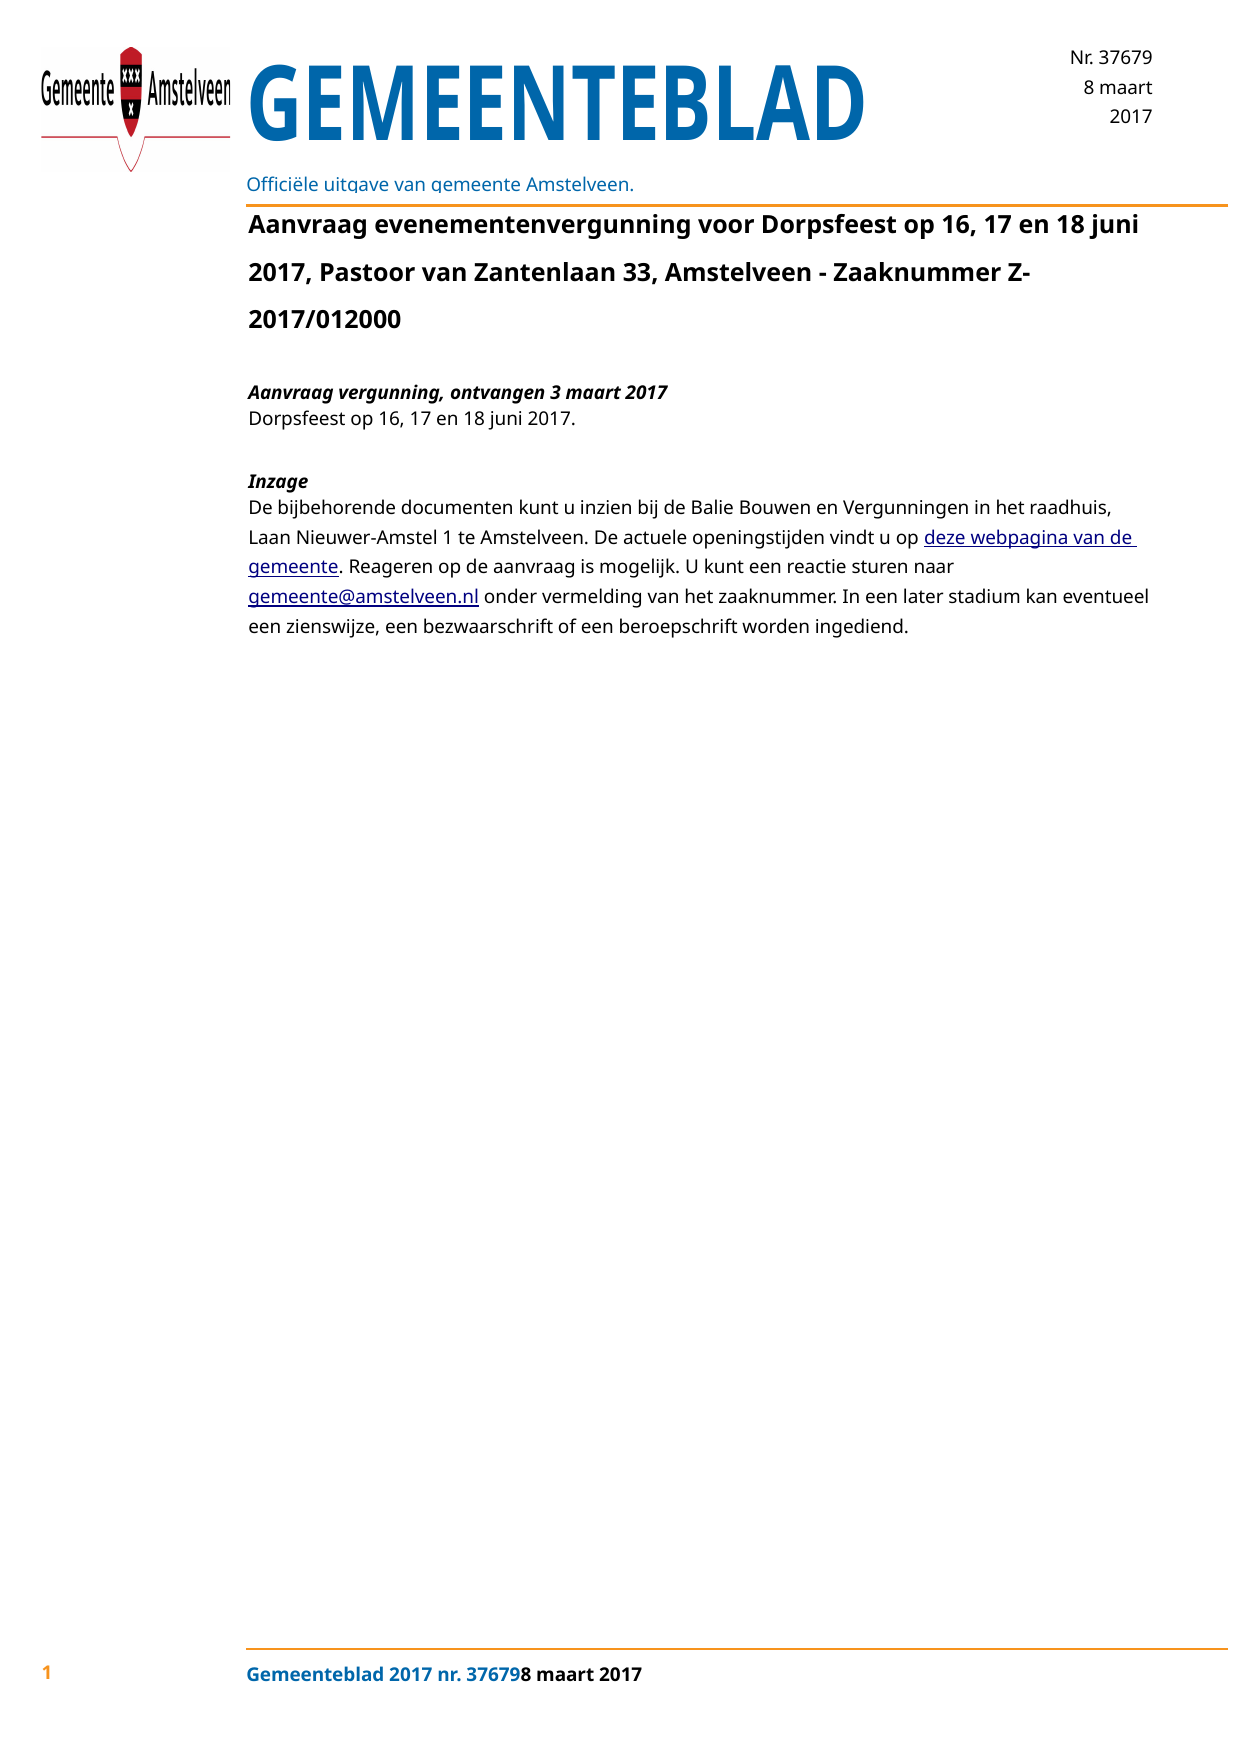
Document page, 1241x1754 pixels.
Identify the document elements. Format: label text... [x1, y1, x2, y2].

text Inzage [248, 469, 1152, 494]
picture [41, 47, 231, 172]
text Dorpsfeest op 16, 17 en 18 juni 2017. [248, 405, 1152, 431]
text Aanvraag vergunning, ontvangen 3 maart 2017 [248, 379, 1152, 405]
text De bijbehorende documenten kunt u inzien bij de Balie Bouwen en Vergunningen in het raadhuis, Laan Nieuwer-Amstel 1 te Amstelveen. De actuele openingstijden vindt u op deze webpagina van de gemeente. Reageren op de aanvraag is mogelijk. U kunt een reactie sturen naar gemeente@amstelveen.nl onder vermelding van het zaaknummer. In een later stadium kan eventueel een zienswijze, een bezwaarschrift of een beroepschrift worden ingediend. [248, 494, 1152, 638]
text Aanvraag evenementenvergunning voor Dorpsfeest op 16, 17 en 18 juni 2017, Pastoor van Zantenlaan 33, Amstelveen - Zaaknummer Z-2017/012000 [248, 207, 1152, 336]
